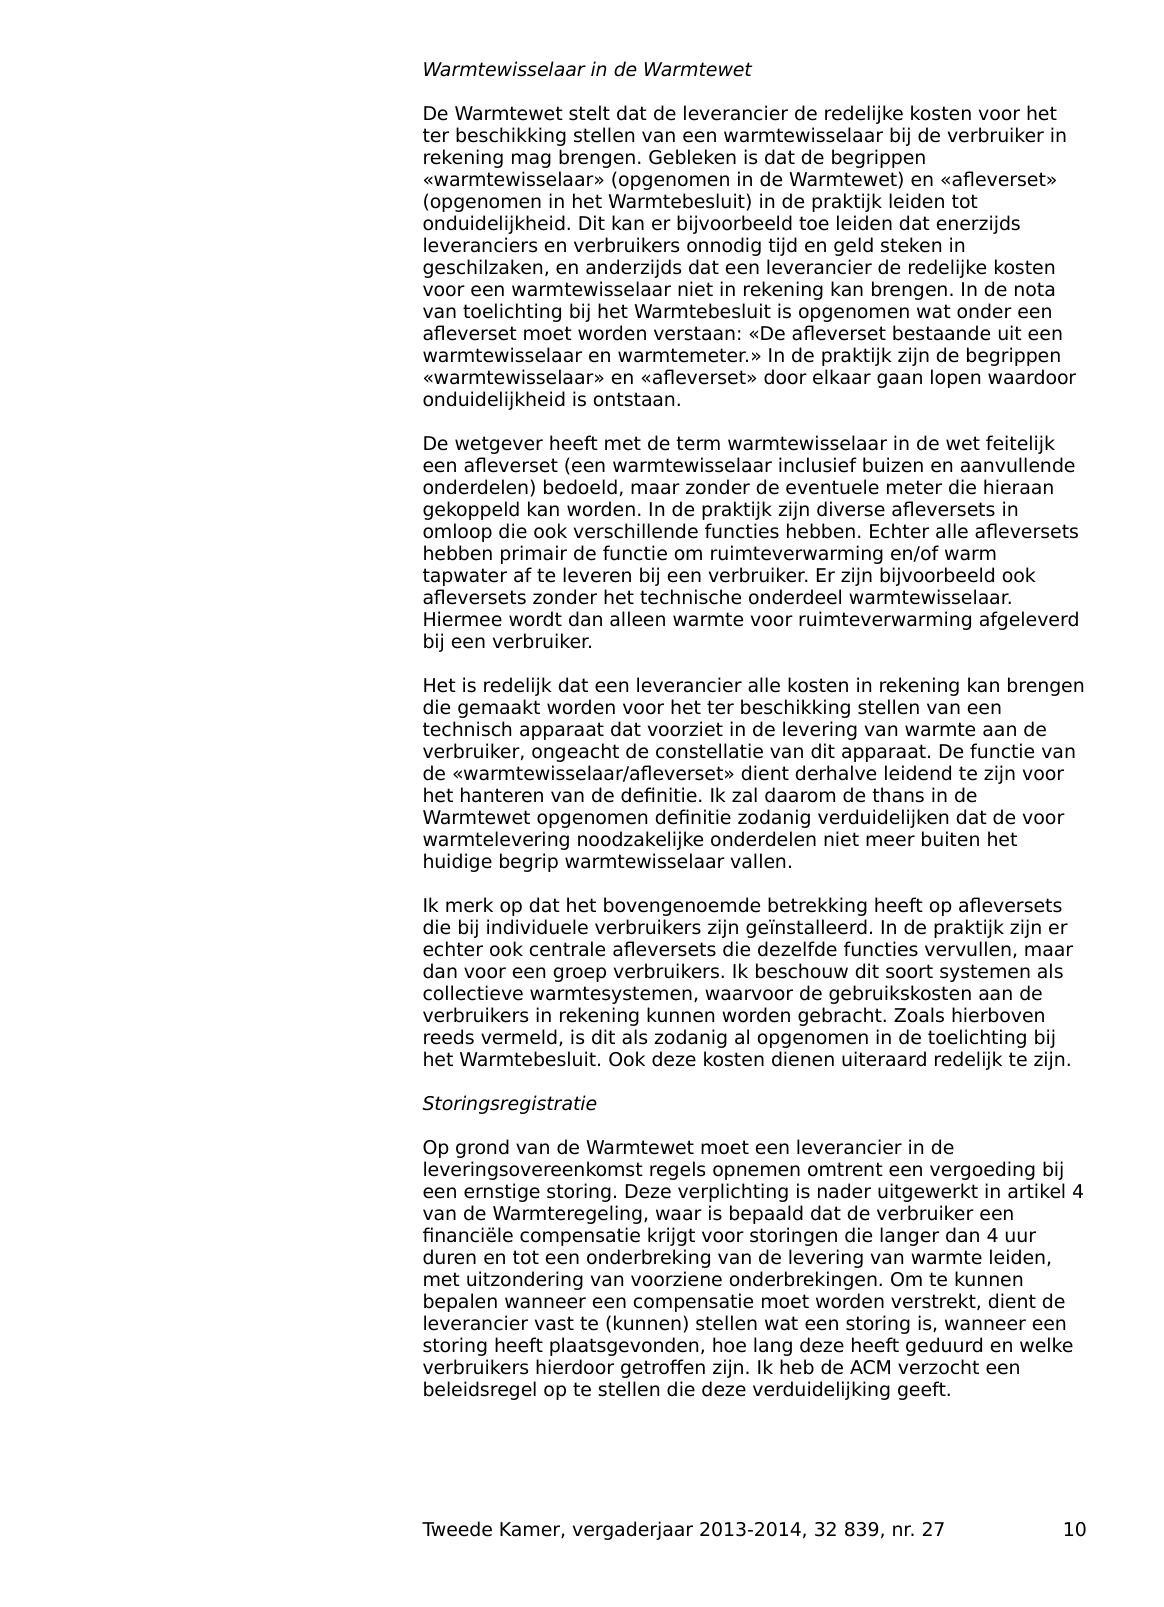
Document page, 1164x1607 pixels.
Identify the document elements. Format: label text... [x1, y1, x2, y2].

subtitle Storingsregistratie [422, 1093, 1087, 1115]
text Ik merk op dat het bovengenoemde betrekking heeft op afleversets die bij individuele verbruikers zijn geïnstalleerd. In de praktijk zijn er echter ook centrale afleversets die dezelfde functies vervullen, maar dan voor een groep verbruikers. Ik beschouw dit soort systemen als collectieve warmtesystemen, waarvoor de gebruikskosten aan de verbruikers in rekening kunnen worden gebracht. Zoals hierboven reeds vermeld, is dit als zodanig al opgenomen in de toelichting bij het Warmtebesluit. Ook deze kosten dienen uiteraard redelijk te zijn. [422, 895, 1087, 1071]
text De wetgever heeft met de term warmtewisselaar in de wet feitelijk een afleverset (een warmtewisselaar inclusief buizen en aanvullende onderdelen) bedoeld, maar zonder de eventuele meter die hieraan gekoppeld kan worden. In de praktijk zijn diverse afleversets in omloop die ook verschillende functies hebben. Echter alle afleversets hebben primair de functie om ruimteverwarming en/of warm tapwater af te leveren bij een verbruiker. Er zijn bijvoorbeeld ook afleversets zonder het technische onderdeel warmtewisselaar. Hiermee wordt dan alleen warmte voor ruimteverwarming afgeleverd bij een verbruiker. [422, 433, 1087, 653]
text Het is redelijk dat een leverancier alle kosten in rekening kan brengen die gemaakt worden voor het ter beschikking stellen van een technisch apparaat dat voorziet in de levering van warmte aan de verbruiker, ongeacht de constellatie van dit apparaat. De functie van de «warmtewisselaar/afleverset» dient derhalve leidend te zijn voor het hanteren van de definitie. Ik zal daarom de thans in de Warmtewet opgenomen definitie zodanig verduidelijken dat de voor warmtelevering noodzakelijke onderdelen niet meer buiten het huidige begrip warmtewisselaar vallen. [422, 675, 1087, 873]
text Op grond van de Warmtewet moet een leverancier in de leveringsovereenkomst regels opnemen omtrent een vergoeding bij een ernstige storing. Deze verplichting is nader uitgewerkt in artikel 4 van de Warmteregeling, waar is bepaald dat de verbruiker een financiële compensatie krijgt voor storingen die langer dan 4 uur duren en tot een onderbreking van de levering van warmte leiden, met uitzondering van voorziene onderbrekingen. Om te kunnen bepalen wanneer een compensatie moet worden verstrekt, dient de leverancier vast te (kunnen) stellen wat een storing is, wanneer een storing heeft plaatsgevonden, hoe lang deze heeft geduurd en welke verbruikers hierdoor getroffen zijn. Ik heb de ACM verzocht een beleidsregel op te stellen die deze verduidelijking geeft. [422, 1137, 1087, 1401]
subtitle Warmtewisselaar in de Warmtewet [422, 59, 1087, 81]
text De Warmtewet stelt dat de leverancier de redelijke kosten voor het ter beschikking stellen van een warmtewisselaar bij de verbruiker in rekening mag brengen. Gebleken is dat de begrippen «warmtewisselaar» (opgenomen in de Warmtewet) en «afleverset» (opgenomen in het Warmtebesluit) in de praktijk leiden tot onduidelijkheid. Dit kan er bijvoorbeeld toe leiden dat enerzijds leveranciers en verbruikers onnodig tijd en geld steken in geschilzaken, en anderzijds dat een leverancier de redelijke kosten voor een warmtewisselaar niet in rekening kan brengen. In de nota van toelichting bij het Warmtebesluit is opgenomen wat onder een afleverset moet worden verstaan: «De afleverset bestaande uit een warmtewisselaar en warmtemeter.» In de praktijk zijn de begrippen «warmtewisselaar» en «afleverset» door elkaar gaan lopen waardoor onduidelijkheid is ontstaan. [422, 103, 1087, 411]
